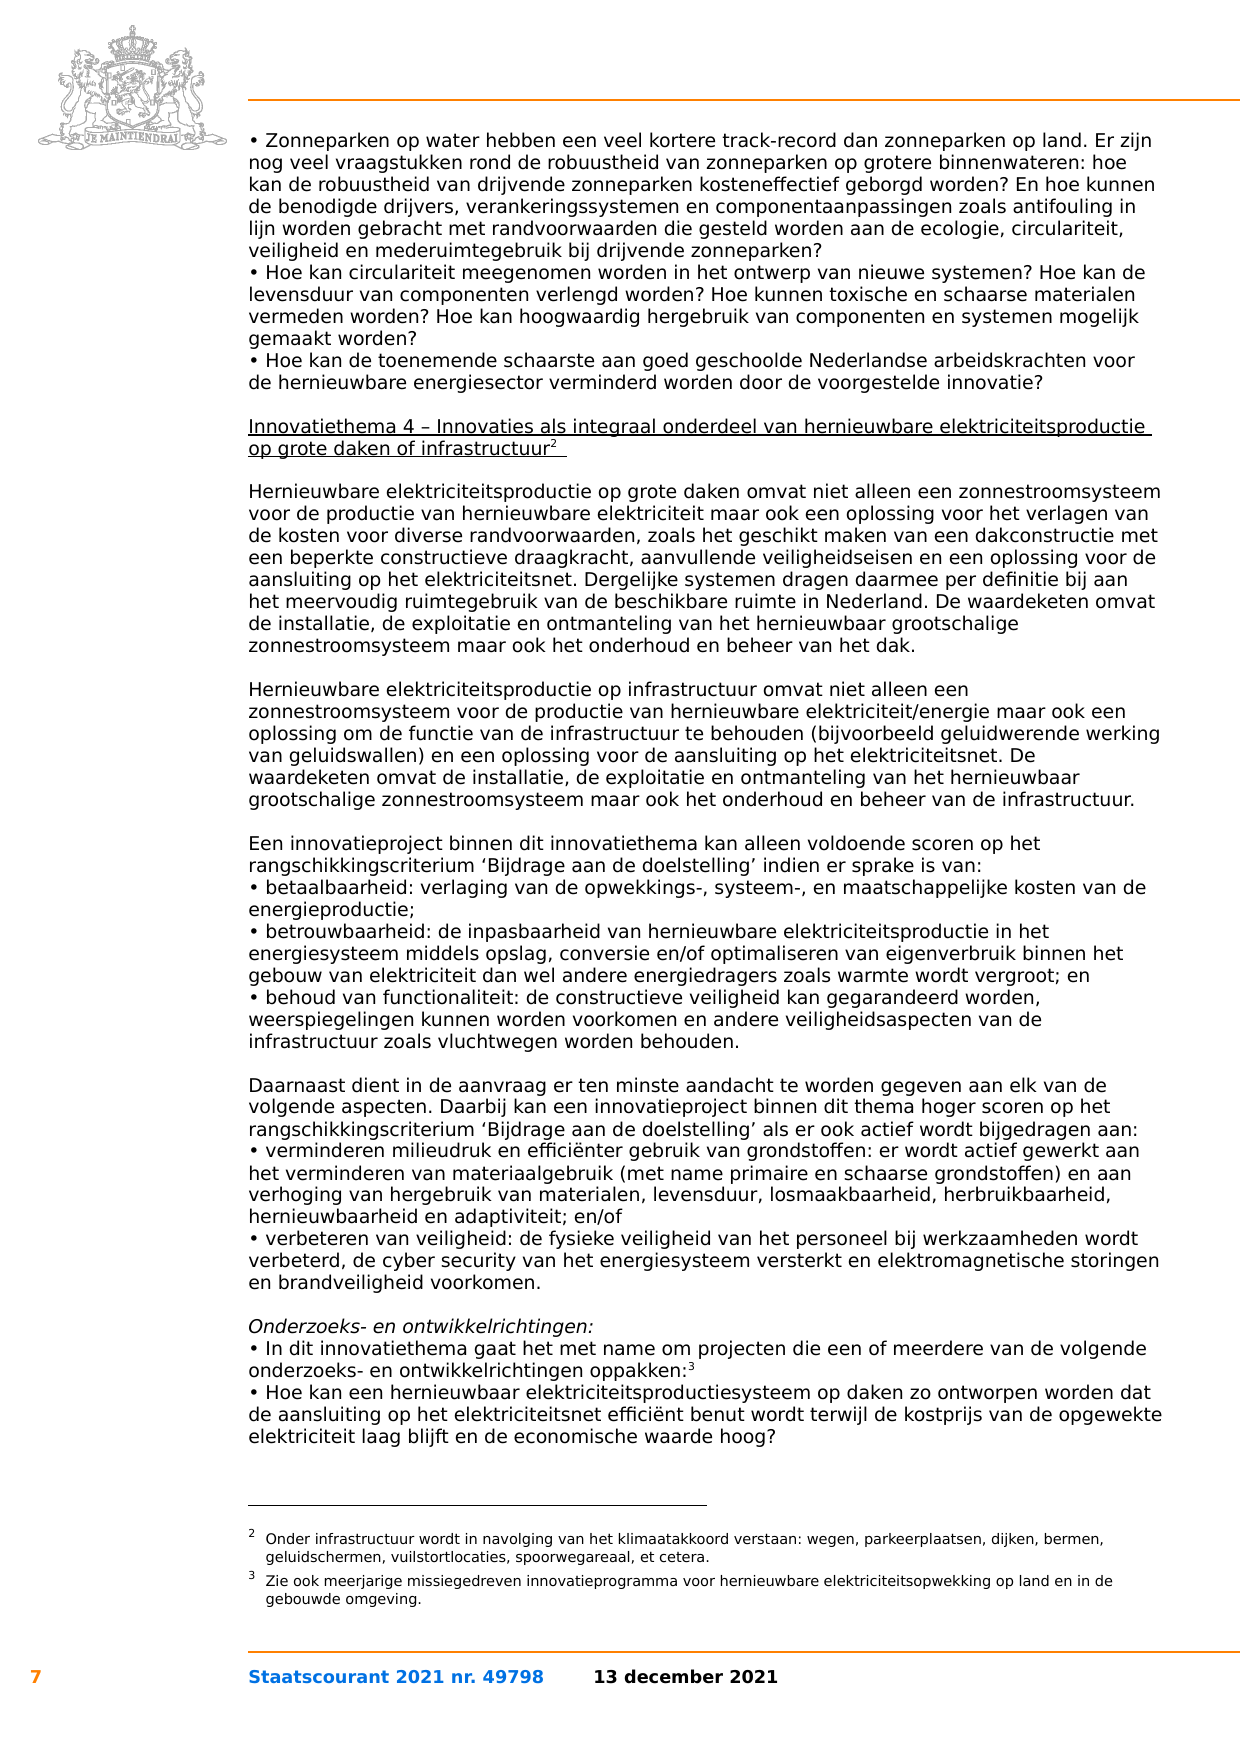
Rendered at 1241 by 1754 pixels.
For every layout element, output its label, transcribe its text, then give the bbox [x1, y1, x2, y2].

text Een innovatieproject binnen dit innovatiethema kan alleen voldoende scoren op het rangschikkingscriterium ‘Bijdrage aan de doelstelling’ indien er sprake is van: [248, 833, 1163, 877]
text • betrouwbaarheid: de inpasbaarheid van hernieuwbare elektriciteitsproductie in het energiesysteem middels opslag, conversie en/of optimaliseren van eigenverbruik binnen het gebouw van elektriciteit dan wel andere energiedragers zoals warmte wordt vergroot; en [248, 921, 1163, 987]
text • betaalbaarheid: verlaging van de opwekkings-, systeem-, en maatschappelijke kosten van de energieproductie; [248, 877, 1163, 921]
text Onder infrastructuur wordt in navolging van het klimaatakkoord verstaan: wegen, parkeerplaatsen, dijken, bermen, geluidschermen, vuilstortlocaties, spoorwegareaal, et cetera. [248, 1527, 1163, 1566]
text • Hoe kan de toenemende schaarste aan goed geschoolde Nederlandse arbeidskrachten voor de hernieuwbare energiesector verminderd worden door de voorgestelde innovatie? [248, 350, 1163, 394]
text • Hoe kan een hernieuwbaar elektriciteitsproductiesysteem op daken zo ontworpen worden dat de aansluiting op het elektriciteitsnet efficiënt benut wordt terwijl de kostprijs van de opgewekte elektriciteit laag blijft en de economische waarde hoog? [248, 1382, 1163, 1448]
subtitle Innovatiethema 4 – Innovaties als integraal onderdeel van hernieuwbare elektriciteitsproductie op grote daken of infrastructuur [248, 416, 1163, 459]
text • Hoe kan circulariteit meegenomen worden in het ontwerp van nieuwe systemen? Hoe kan de levensduur van componenten verlengd worden? Hoe kunnen toxische en schaarse materialen vermeden worden? Hoe kan hoogwaardig hergebruik van componenten en systemen mogelijk gemaakt worden? [248, 262, 1163, 350]
text • verminderen milieudruk en efficiënter gebruik van grondstoffen: er wordt actief gewerkt aan het verminderen van materiaalgebruik (met name primaire en schaarse grondstoffen) en aan verhoging van hergebruik van materialen, levensduur, losmaakbaarheid, herbruikbaarheid, hernieuwbaarheid en adaptiviteit; en/of [248, 1140, 1163, 1228]
text Hernieuwbare elektriciteitsproductie op grote daken omvat niet alleen een zonnestroomsysteem voor de productie van hernieuwbare elektriciteit maar ook een oplossing voor het verlagen van de kosten voor diverse randvoorwaarden, zoals het geschikt maken van een dakconstructie met een beperkte constructieve draagkracht, aanvullende veiligheidseisen en een oplossing voor de aansluiting op het elektriciteitsnet. Dergelijke systemen dragen daarmee per definitie bij aan het meervoudig ruimtegebruik van de beschikbare ruimte in Nederland. De waardeketen omvat de installatie, de exploitatie en ontmanteling van het hernieuwbaar grootschalige zonnestroomsysteem maar ook het onderhoud en beheer van het dak. [248, 481, 1163, 657]
text • Zonneparken op water hebben een veel kortere track-record dan zonneparken op land. Er zijn nog veel vraagstukken rond de robuustheid van zonneparken op grotere binnenwateren: hoe kan de robuustheid van drijvende zonneparken kosteneffectief geborgd worden? En hoe kunnen de benodigde drijvers, verankeringssystemen en componentaanpassingen zoals antifouling in lijn worden gebracht met randvoorwaarden die gesteld worden aan de ecologie, circulariteit, veiligheid en mederuimtegebruik bij drijvende zonneparken? [248, 130, 1163, 262]
text Daarnaast dient in de aanvraag er ten minste aandacht te worden gegeven aan elk van de volgende aspecten. Daarbij kan een innovatieproject binnen dit thema hoger scoren op het rangschikkingscriterium ‘Bijdrage aan de doelstelling’ als er ook actief wordt bijgedragen aan: [248, 1074, 1163, 1140]
picture [38, 25, 227, 150]
text Onderzoeks- en ontwikkelrichtingen: [248, 1316, 1163, 1338]
text • In dit innovatiethema gaat het met name om projecten die een of meerdere van de volgende onderzoeks- en ontwikkelrichtingen oppakken: [248, 1338, 1163, 1382]
text Zie ook meerjarige missiegedreven innovatieprogramma voor hernieuwbare elektriciteitsopwekking op land en in de gebouwde omgeving. [248, 1569, 1163, 1608]
text Hernieuwbare elektriciteitsproductie op infrastructuur omvat niet alleen een zonnestroomsysteem voor de productie van hernieuwbare elektriciteit/energie maar ook een oplossing om de functie van de infrastructuur te behouden (bijvoorbeeld geluidwerende werking van geluidswallen) en een oplossing voor de aansluiting op het elektriciteitsnet. De waardeketen omvat de installatie, de exploitatie en ontmanteling van het hernieuwbaar grootschalige zonnestroomsysteem maar ook het onderhoud en beheer van de infrastructuur. [248, 679, 1163, 811]
text • verbeteren van veiligheid: de fysieke veiligheid van het personeel bij werkzaamheden wordt verbeterd, de cyber security van het energiesysteem versterkt en elektromagnetische storingen en brandveiligheid voorkomen. [248, 1228, 1163, 1294]
text • behoud van functionaliteit: de constructieve veiligheid kan gegarandeerd worden, weerspiegelingen kunnen worden voorkomen en andere veiligheidsaspecten van de infrastructuur zoals vluchtwegen worden behouden. [248, 987, 1163, 1053]
